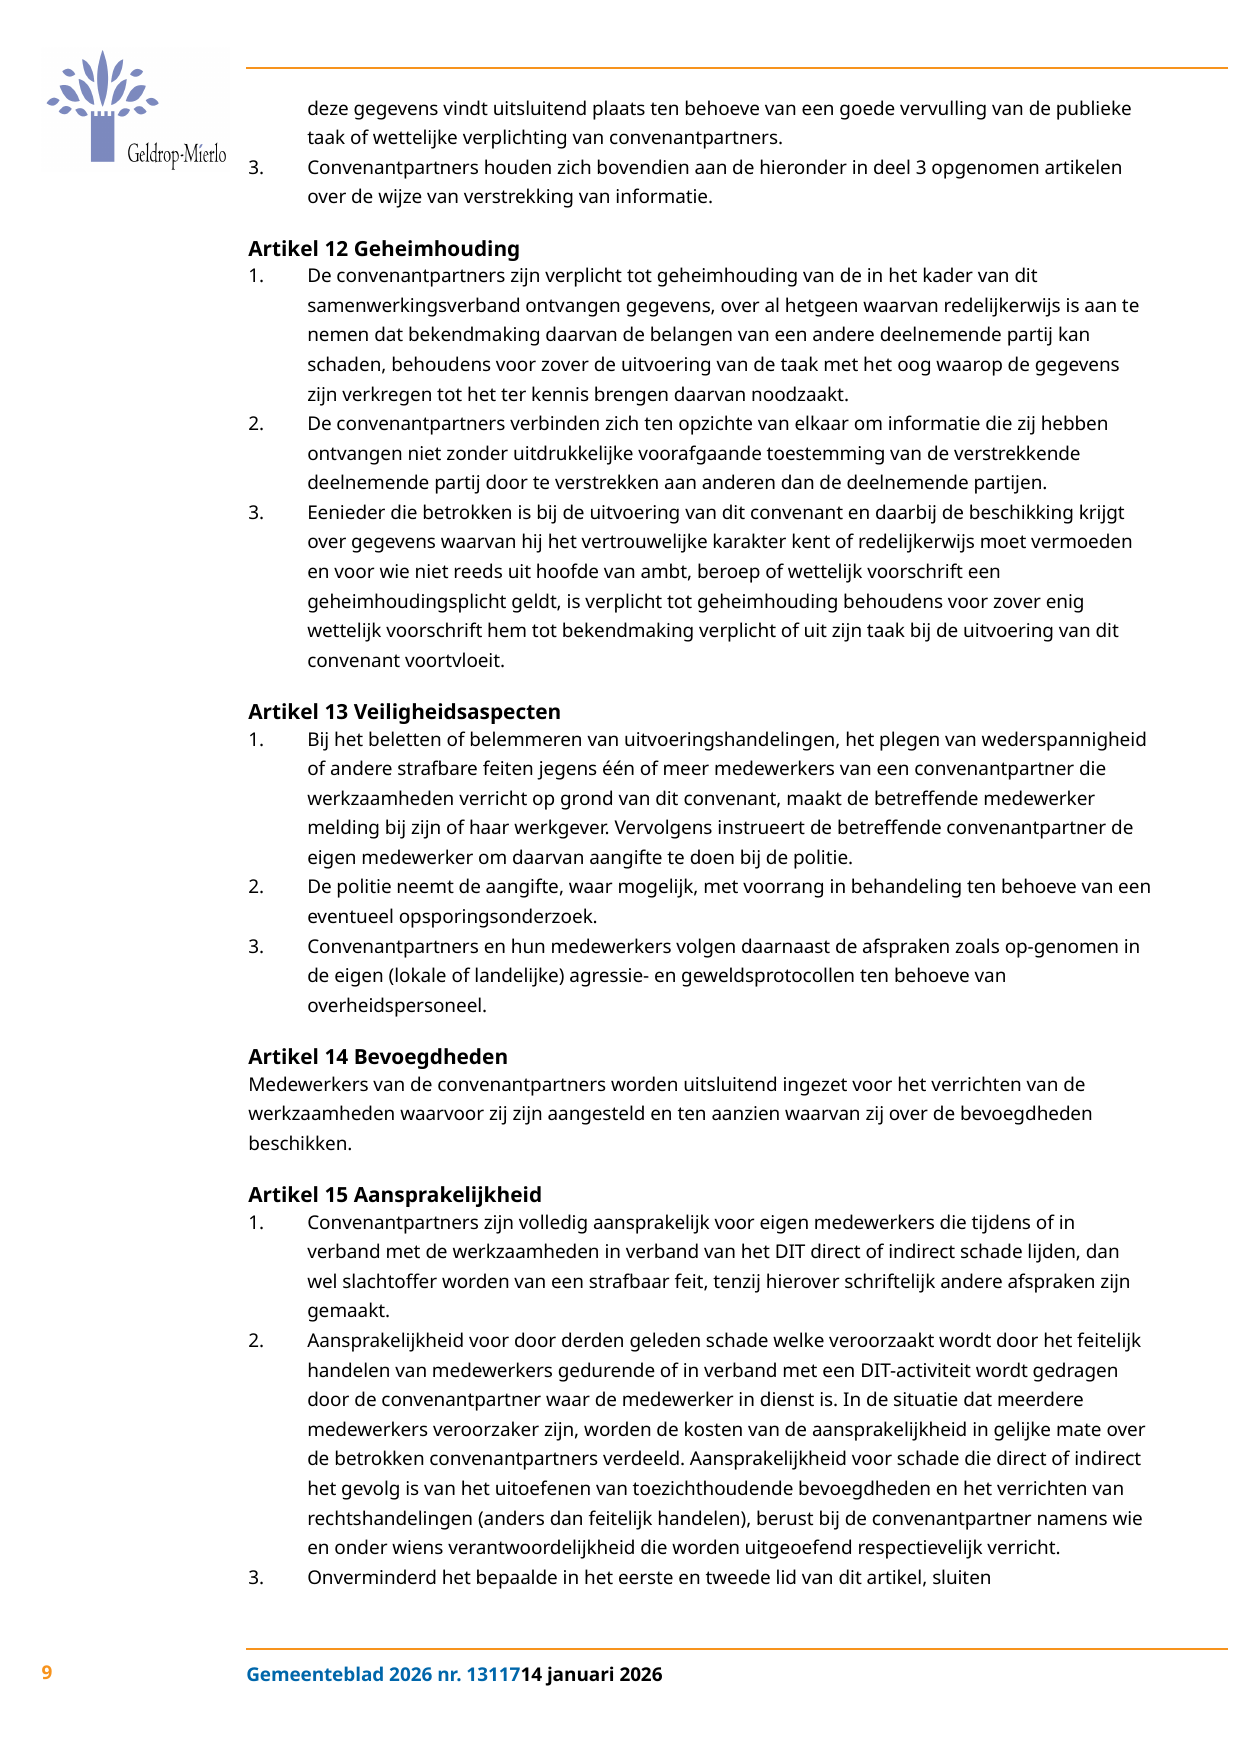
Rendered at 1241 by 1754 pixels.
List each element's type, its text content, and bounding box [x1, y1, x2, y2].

list Bij het beletten of belemmeren van uitvoeringshandelingen, het plegen van wederspannigheid of andere strafbare feiten jegens één of meer medewerkers van een convenantpartner die werkzaamheden verricht op grond van dit convenant, maakt de betreffende medewerker melding bij zijn of haar werkgever. Vervolgens instrueert de betreffende convenantpartner de eigen medewerker om daarvan aangifte te doen bij de politie. [248, 726, 1152, 870]
list deze gegevens vindt uitsluitend plaats ten behoeve van een goede vervulling van de publieke taak of wettelijke verplichting van convenantpartners. [248, 95, 1152, 150]
text Artikel 14 Bevoegdheden [248, 1042, 1152, 1071]
text Artikel 13 Veiligheidsaspecten [248, 697, 1152, 726]
list Convenantpartners zijn volledig aansprakelijk voor eigen medewerkers die tijdens of in verband met de werkzaamheden in verband van het DIT direct of indirect schade lijden, dan wel slachtoffer worden van een strafbaar feit, tenzij hierover schriftelijk andere afspraken zijn gemaakt. [248, 1209, 1152, 1323]
text Medewerkers van de convenantpartners worden uitsluitend ingezet voor het verrichten van de werkzaamheden waarvoor zij zijn aangesteld en ten aanzien waarvan zij over de bevoegdheden beschikken. [248, 1071, 1152, 1156]
list Eenieder die betrokken is bij de uitvoering van dit convenant en daarbij de beschikking krijgt over gegevens waarvan hij het vertrouwelijke karakter kent of redelijkerwijs moet vermoeden en voor wie niet reeds uit hoofde van ambt, beroep of wettelijk voorschrift een geheimhoudingsplicht geldt, is verplicht tot geheimhouding behoudens voor zover enig wettelijk voorschrift hem tot bekendmaking verplicht of uit zijn taak bij de uitvoering van dit convenant voortvloeit. [248, 499, 1152, 673]
list De convenantpartners zijn verplicht tot geheimhouding van de in het kader van dit samenwerkingsverband ontvangen gegevens, over al hetgeen waarvan redelijkerwijs is aan te nemen dat bekendmaking daarvan de belangen van een andere deelnemende partij kan schaden, behoudens voor zover de uitvoering van de taak met het oog waarop de gegevens zijn verkregen tot het ter kennis brengen daarvan noodzaakt. [248, 262, 1152, 406]
picture [41, 47, 231, 172]
list De convenantpartners verbinden zich ten opzichte van elkaar om informatie die zij hebben ontvangen niet zonder uitdrukkelijke voorafgaande toestemming van de verstrekkende deelnemende partij door te verstrekken aan anderen dan de deelnemende partijen. [248, 410, 1152, 495]
list Onverminderd het bepaalde in het eerste en tweede lid van dit artikel, sluiten [248, 1564, 1152, 1590]
list Aansprakelijkheid voor door derden geleden schade welke veroorzaakt wordt door het feitelijk handelen van medewerkers gedurende of in verband met een DIT-activiteit wordt gedragen door de convenantpartner waar de medewerker in dienst is. In de situatie dat meerdere medewerkers veroorzaker zijn, worden de kosten van de aansprakelijkheid in gelijke mate over de betrokken convenantpartners verdeeld. Aansprakelijkheid voor schade die direct of indirect het gevolg is van het uitoefenen van toezichthoudende bevoegdheden en het verrichten van rechtshandelingen (anders dan feitelijk handelen), berust bij de convenantpartner namens wie en onder wiens verantwoordelijkheid die worden uitgeoefend respectievelijk verricht. [248, 1327, 1152, 1560]
text Artikel 15 Aansprakelijkheid [248, 1181, 1152, 1209]
list De politie neemt de aangifte, waar mogelijk, met voorrang in behandeling ten behoeve van een eventueel opsporingsonderzoek. [248, 874, 1152, 929]
list Convenantpartners houden zich bovendien aan de hieronder in deel 3 opgenomen artikelen over de wijze van verstrekking van informatie. [248, 154, 1152, 209]
list Convenantpartners en hun medewerkers volgen daarnaast de afspraken zoals op-genomen in de eigen (lokale of landelijke) agressie- en geweldsprotocollen ten behoeve van overheidspersoneel. [248, 933, 1152, 1018]
text Artikel 12 Geheimhouding [248, 234, 1152, 262]
